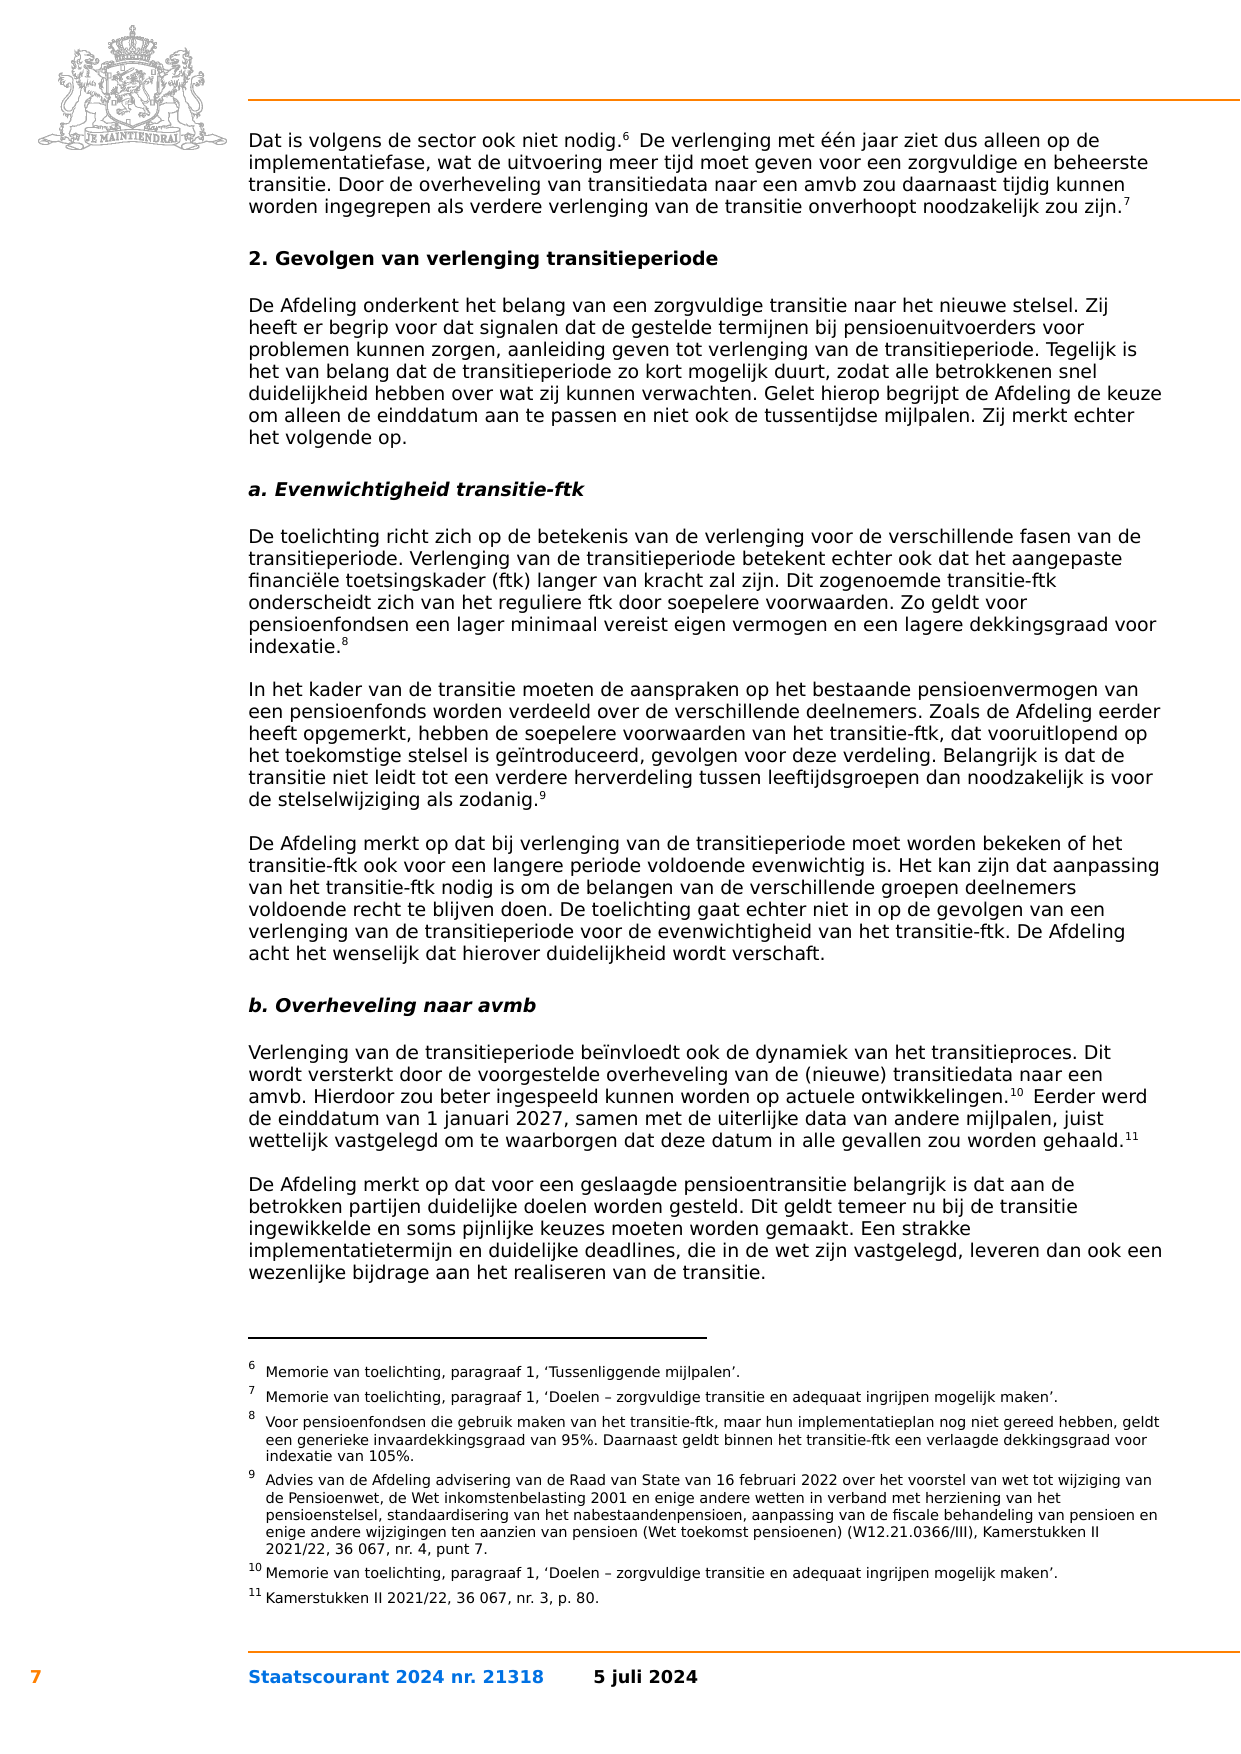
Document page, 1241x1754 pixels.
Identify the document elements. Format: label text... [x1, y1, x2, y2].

text De toelichting richt zich op de betekenis van de verlenging voor de verschillende fasen van de transitieperiode. Verlenging van de transitieperiode betekent echter ook dat het aangepaste financiële toetsingskader (ftk) langer van kracht zal zijn. Dit zogenoemde transitie-ftk onderscheidt zich van het reguliere ftk door soepelere voorwaarden. Zo geldt voor pensioenfondsen een lager minimaal vereist eigen vermogen en een lagere dekkingsgraad voor indexatie. [248, 526, 1163, 657]
text Verlenging van de transitieperiode beïnvloedt ook de dynamiek van het transitieproces. Dit wordt versterkt door de voorgestelde overheveling van de (nieuwe) transitiedata naar een amvb. Hierdoor zou beter ingespeeld kunnen worden op actuele ontwikkelingen. Eerder werd de einddatum van 1 januari 2027, samen met de uiterlijke data van andere mijlpalen, juist wettelijk vastgelegd om te waarborgen dat deze datum in alle gevallen zou worden gehaald. [248, 1042, 1163, 1152]
text Memorie van toelichting, paragraaf 1, ‘Doelen – zorgvuldige transitie en adequaat ingrijpen mogelijk maken’. [248, 1561, 1163, 1583]
text Advies van de Afdeling advisering van de Raad van State van 16 februari 2022 over het voorstel van wet tot wijziging van de Pensioenwet, de Wet inkomstenbelasting 2001 en enige andere wetten in verband met herziening van het pensioenstelsel, standaardisering van het nabestaandenpensioen, aanpassing van de fiscale behandeling van pensioen en enige andere wijzigingen ten aanzien van pensioen (Wet toekomst pensioenen) (W12.21.0366/III), Kamerstukken II 2021/22, 36 067, nr. 4, punt 7. [248, 1468, 1163, 1558]
text In het kader van de transitie moeten de aanspraken op het bestaande pensioenvermogen van een pensioenfonds worden verdeeld over de verschillende deelnemers. Zoals de Afdeling eerder heeft opgemerkt, hebben de soepelere voorwaarden van het transitie-ftk, dat vooruitlopend op het toekomstige stelsel is geïntroduceerd, gevolgen voor deze verdeling. Belangrijk is dat de transitie niet leidt tot een verdere herverdeling tussen leeftijdsgroepen dan noodzakelijk is voor de stelselwijziging als zodanig. [248, 679, 1163, 811]
text Memorie van toelichting, paragraaf 1, ‘Tussenliggende mijlpalen’. [248, 1359, 1163, 1382]
text Kamerstukken II 2021/22, 36 067, nr. 3, p. 80. [248, 1586, 1163, 1608]
text De Afdeling onderkent het belang van een zorgvuldige transitie naar het nieuwe stelsel. Zij heeft er begrip voor dat signalen dat de gestelde termijnen bij pensioenuitvoerders voor problemen kunnen zorgen, aanleiding geven tot verlenging van de transitieperiode. Tegelijk is het van belang dat de transitieperiode zo kort mogelijk duurt, zodat alle betrokkenen snel duidelijkheid hebben over wat zij kunnen verwachten. Gelet hierop begrijpt de Afdeling de keuze om alleen de einddatum aan te passen en niet ook de tussentijdse mijlpalen. Zij merkt echter het volgende op. [248, 295, 1163, 449]
text Dat is volgens de sector ook niet nodig. De verlenging met één jaar ziet dus alleen op de implementatiefase, wat de uitvoering meer tijd moet geven voor een zorgvuldige en beheerste transitie. Door de overheveling van transitiedata naar een amvb zou daarnaast tijdig kunnen worden ingegrepen als verdere verlenging van de transitie onverhoopt noodzakelijk zou zijn. [248, 130, 1163, 218]
subtitle b. Overheveling naar avmb [248, 995, 1163, 1017]
text De Afdeling merkt op dat bij verlenging van de transitieperiode moet worden bekeken of het transitie-ftk ook voor een langere periode voldoende evenwichtig is. Het kan zijn dat aanpassing van het transitie-ftk nodig is om de belangen van de verschillende groepen deelnemers voldoende recht te blijven doen. De toelichting gaat echter niet in op de gevolgen van een verlenging van de transitieperiode voor de evenwichtigheid van het transitie-ftk. De Afdeling acht het wenselijk dat hierover duidelijkheid wordt verschaft. [248, 833, 1163, 965]
picture [38, 25, 227, 150]
subtitle 2. Gevolgen van verlenging transitieperiode [248, 248, 1163, 270]
text Memorie van toelichting, paragraaf 1, ‘Doelen – zorgvuldige transitie en adequaat ingrijpen mogelijk maken’. [248, 1384, 1163, 1407]
text De Afdeling merkt op dat voor een geslaagde pensioentransitie belangrijk is dat aan de betrokken partijen duidelijke doelen worden gesteld. Dit geldt temeer nu bij de transitie ingewikkelde en soms pijnlijke keuzes moeten worden gemaakt. Een strakke implementatietermijn en duidelijke deadlines, die in de wet zijn vastgelegd, leveren dan ook een wezenlijke bijdrage aan het realiseren van de transitie. [248, 1174, 1163, 1284]
subtitle a. Evenwichtigheid transitie-ftk [248, 479, 1163, 501]
text Voor pensioenfondsen die gebruik maken van het transitie-ftk, maar hun implementatieplan nog niet gereed hebben, geldt een generieke invaardekkingsgraad van 95%. Daarnaast geldt binnen het transitie-ftk een verlaagde dekkingsgraad voor indexatie van 105%. [248, 1409, 1163, 1465]
